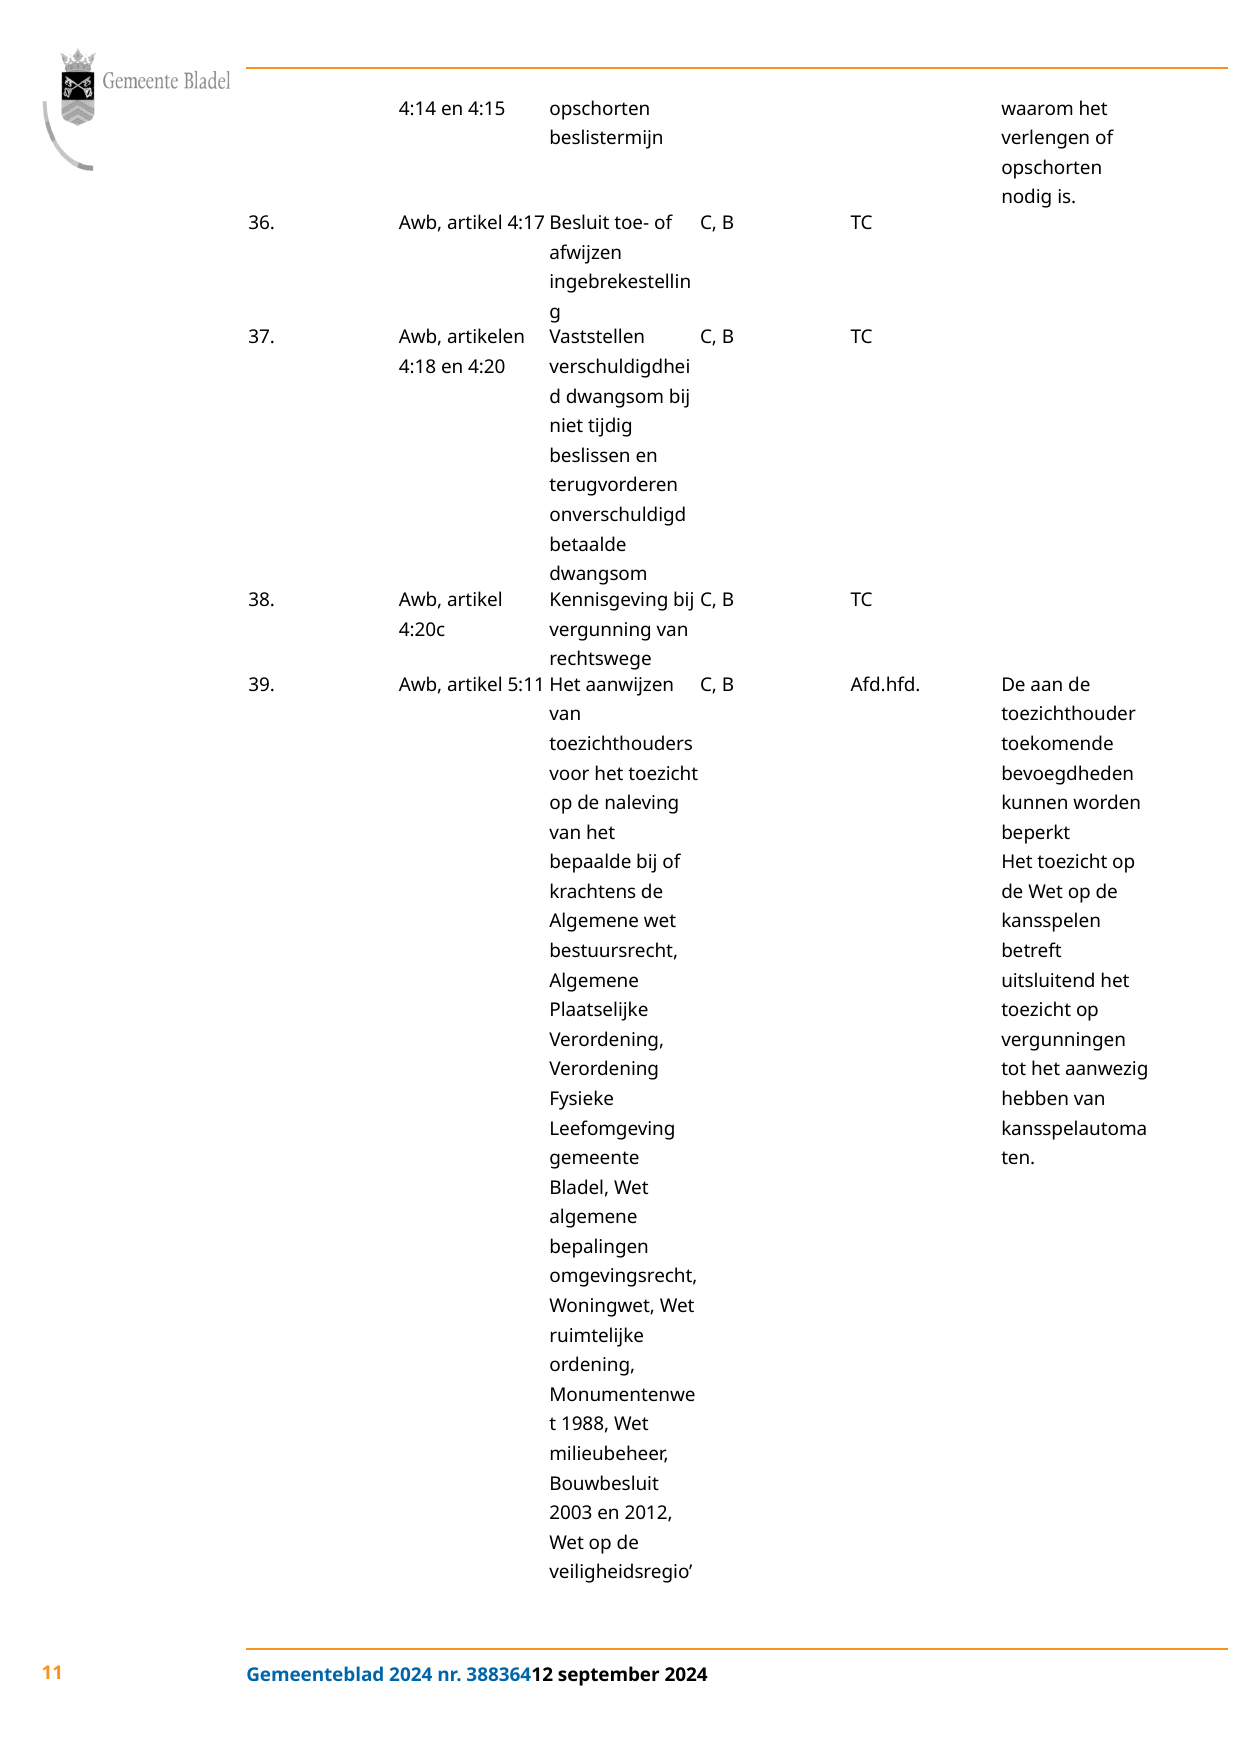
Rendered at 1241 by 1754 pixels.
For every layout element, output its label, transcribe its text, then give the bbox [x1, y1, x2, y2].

table_cell Besluit toe- of afwijzen ingebrekestelling [549, 209, 700, 324]
table_cell opschorten beslistermijn [549, 95, 700, 209]
table_cell Kennisgeving bij vergunning van rechtswege [549, 586, 700, 671]
table_cell [1001, 209, 1152, 324]
table_cell Vaststellen verschuldigdheid dwangsom bij niet tijdig beslissen en terugvorderen onverschuldigd betaalde dwangsom [549, 324, 700, 586]
table_cell [850, 95, 1001, 209]
picture [41, 47, 231, 172]
table_cell [1001, 324, 1152, 586]
table_cell TC [850, 586, 1001, 671]
table_cell Afd.hfd. [850, 671, 1001, 1584]
table_cell 36. [248, 209, 398, 324]
table_cell [700, 95, 850, 209]
table_cell De aan de toezichthouder toekomende bevoegdheden kunnen worden beperkt Het toezicht op de Wet op de kansspelen betreft uitsluitend het toezicht op vergunningen tot het aanwezig hebben van kansspelautomaten. [1001, 671, 1152, 1584]
table_cell TC [850, 324, 1001, 586]
table_cell 38. [248, 586, 398, 671]
table_cell Awb, artikel 4:20c [399, 586, 549, 671]
table_cell 39. [248, 671, 398, 1584]
table_cell 4:14 en 4:15 [399, 95, 549, 209]
table_cell C, B [700, 324, 850, 586]
table_cell Awb, artikel 4:17 [399, 209, 549, 324]
table_cell C, B [700, 671, 850, 1584]
table_cell TC [850, 209, 1001, 324]
table_cell waarom het verlengen of opschorten nodig is. [1001, 95, 1152, 209]
table_cell C, B [700, 586, 850, 671]
table_cell Awb, artikel 5:11 [399, 671, 549, 1584]
table_cell [1001, 586, 1152, 671]
table_cell 37. [248, 324, 398, 586]
table_cell Het aanwijzen van toezichthouders voor het toezicht op de naleving van het bepaalde bij of krachtens de Algemene wet bestuursrecht, Algemene Plaatselijke Verordening, Verordening Fysieke Leefomgeving gemeente Bladel, Wet algemene bepalingen omgevingsrecht, Woningwet, Wet ruimtelijke ordening, Monumentenwet 1988, Wet milieubeheer, Bouwbesluit 2003 en 2012, Wet op de veiligheidsregio’ [549, 671, 700, 1584]
table_cell C, B [700, 209, 850, 324]
table_cell Awb, artikelen 4:18 en 4:20 [399, 324, 549, 586]
table_cell [248, 95, 398, 209]
